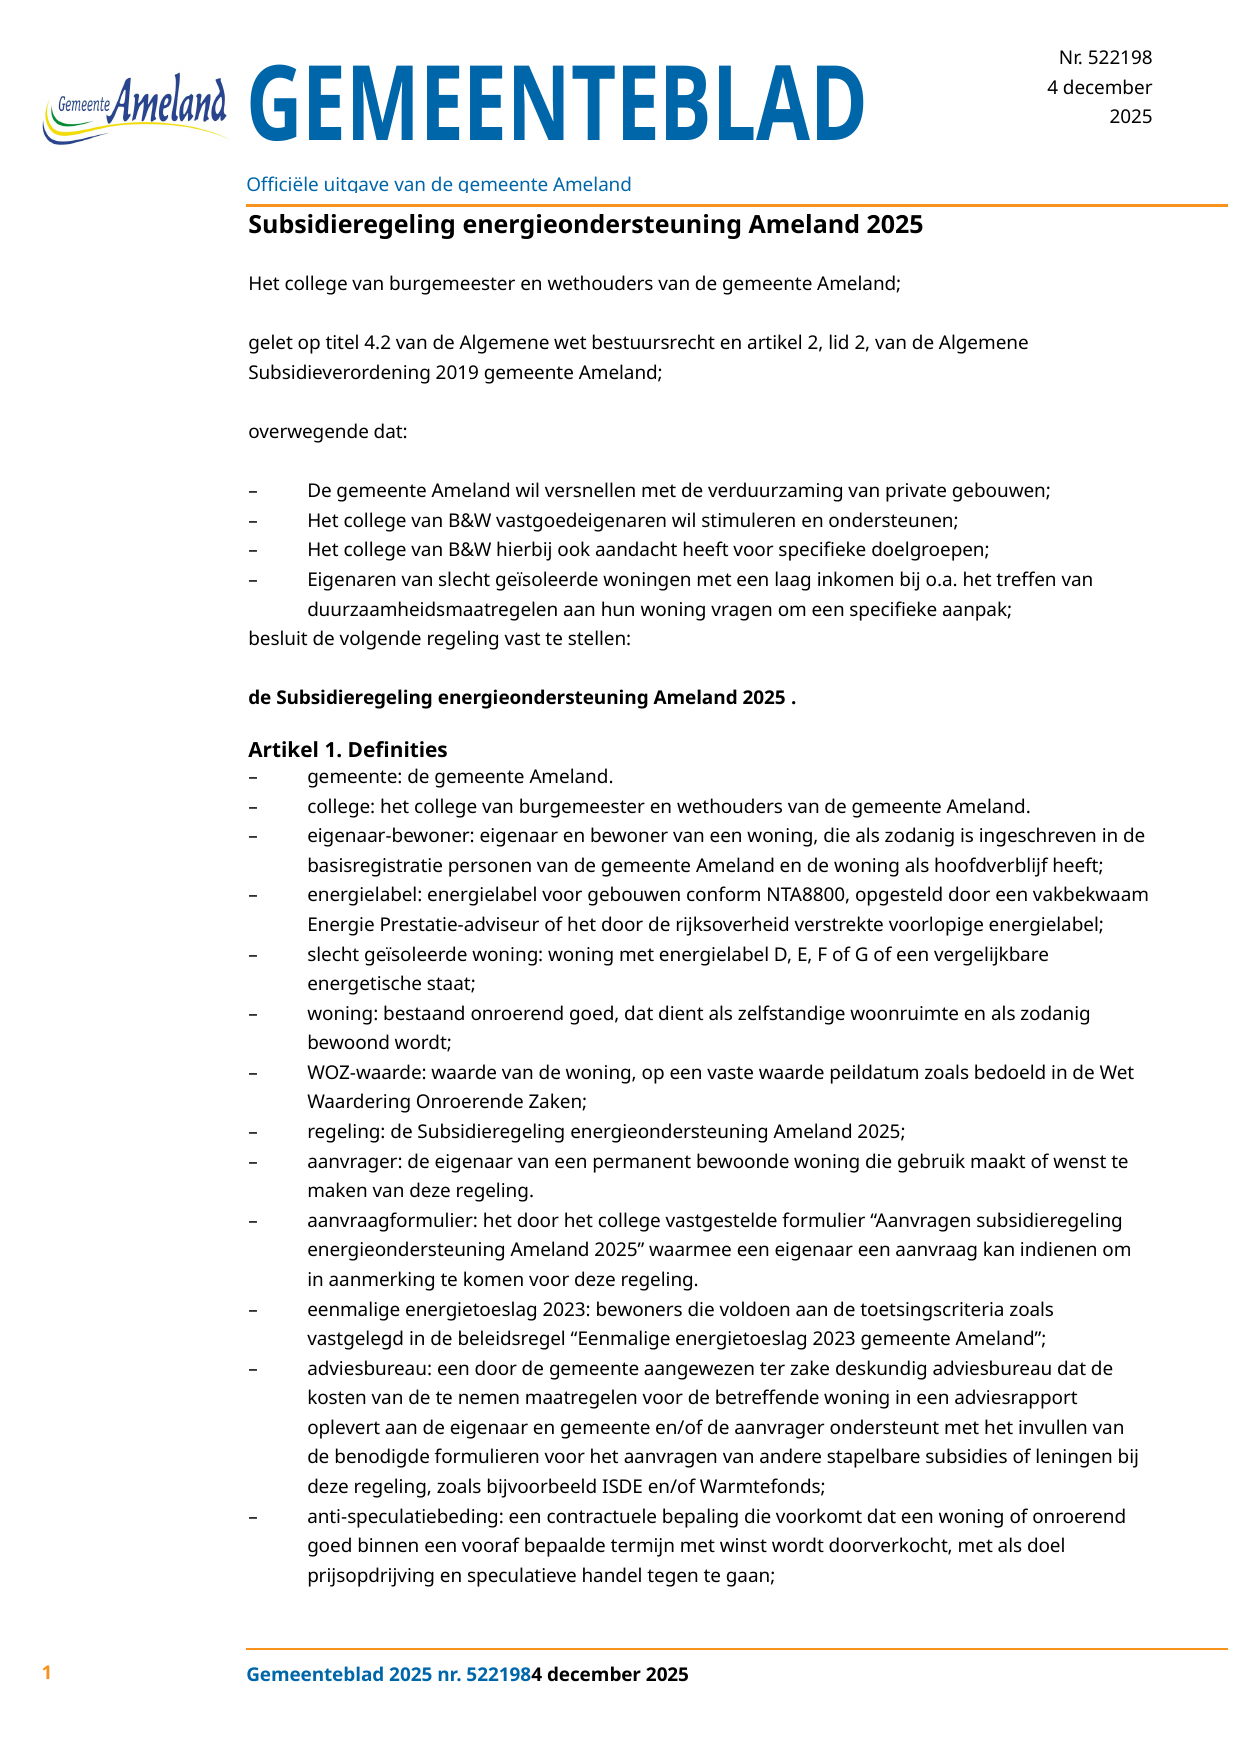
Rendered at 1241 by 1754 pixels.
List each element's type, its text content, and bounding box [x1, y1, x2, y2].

list energielabel: energielabel voor gebouwen conform NTA8800, opgesteld door een vakbekwaam Energie Prestatie-adviseur of het door de rijksoverheid verstrekte voorlopige energielabel; [248, 882, 1152, 937]
list Eigenaren van slecht geïsoleerde woningen met een laag inkomen bij o.a. het treffen van duurzaamheidsmaatregelen aan hun woning vragen om een specifieke aanpak; [248, 566, 1152, 621]
list Het college van B&W vastgoedeigenaren wil stimuleren en ondersteunen; [248, 507, 1152, 533]
list eigenaar-bewoner: eigenaar en bewoner van een woning, die als zodanig is ingeschreven in de basisregistratie personen van de gemeente Ameland en de woning als hoofdverblijf heeft; [248, 822, 1152, 878]
list woning: bestaand onroerend goed, dat dient als zelfstandige woonruimte en als zodanig bewoond wordt; [248, 1000, 1152, 1055]
list WOZ-waarde: waarde van de woning, op een vaste waarde peildatum zoals bedoeld in de Wet Waardering Onroerende Zaken; [248, 1059, 1152, 1114]
text de Subsidieregeling energieondersteuning Ameland 2025 . [248, 684, 1152, 710]
list gemeente: de gemeente Ameland. [248, 763, 1152, 789]
list eenmalige energietoeslag 2023: bewoners die voldoen aan de toetsingscriteria zoals vastgelegd in de beleidsregel “Eenmalige energietoeslag 2023 gemeente Ameland”; [248, 1296, 1152, 1351]
list adviesbureau: een door de gemeente aangewezen ter zake deskundig adviesbureau dat de kosten van de te nemen maatregelen voor de betreffende woning in een adviesrapport oplevert aan de eigenaar en gemeente en/of de aanvrager ondersteunt met het invullen van de benodigde formulieren voor het aanvragen van andere stapelbare subsidies of leningen bij deze regeling, zoals bijvoorbeeld ISDE en/of Warmtefonds; [248, 1355, 1152, 1499]
list anti-speculatiebeding: een contractuele bepaling die voorkomt dat een woning of onroerend goed binnen een vooraf bepaalde termijn met winst wordt doorverkocht, met als doel prijsopdrijving en speculatieve handel tegen te gaan; [248, 1503, 1152, 1588]
list De gemeente Ameland wil versnellen met de verduurzaming van private gebouwen; [248, 477, 1152, 503]
list aanvrager: de eigenaar van een permanent bewoonde woning die gebruik maakt of wenst te maken van deze regeling. [248, 1148, 1152, 1203]
list regeling: de Subsidieregeling energieondersteuning Ameland 2025; [248, 1118, 1152, 1144]
text Subsidieregeling energieondersteuning Ameland 2025 [248, 207, 1152, 241]
list Het college van B&W hierbij ook aandacht heeft voor specifieke doelgroepen; [248, 537, 1152, 562]
text Artikel 1. Definities [248, 735, 1152, 763]
list college: het college van burgemeester en wethouders van de gemeente Ameland. [248, 793, 1152, 819]
text Het college van burgemeester en wethouders van de gemeente Ameland; [248, 270, 1152, 296]
picture [41, 47, 231, 172]
text besluit de volgende regeling vast te stellen: [248, 625, 1152, 651]
text overwegende dat: [248, 418, 1152, 444]
list slecht geïsoleerde woning: woning met energielabel D, E, F of G of een vergelijkbare energetische staat; [248, 941, 1152, 996]
list aanvraagformulier: het door het college vastgestelde formulier “Aanvragen subsidieregeling energieondersteuning Ameland 2025” waarmee een eigenaar een aanvraag kan indienen om in aanmerking te komen voor deze regeling. [248, 1207, 1152, 1292]
text gelet op titel 4.2 van de Algemene wet bestuursrecht en artikel 2, lid 2, van de Algemene Subsidieverordening 2019 gemeente Ameland; [248, 329, 1152, 385]
